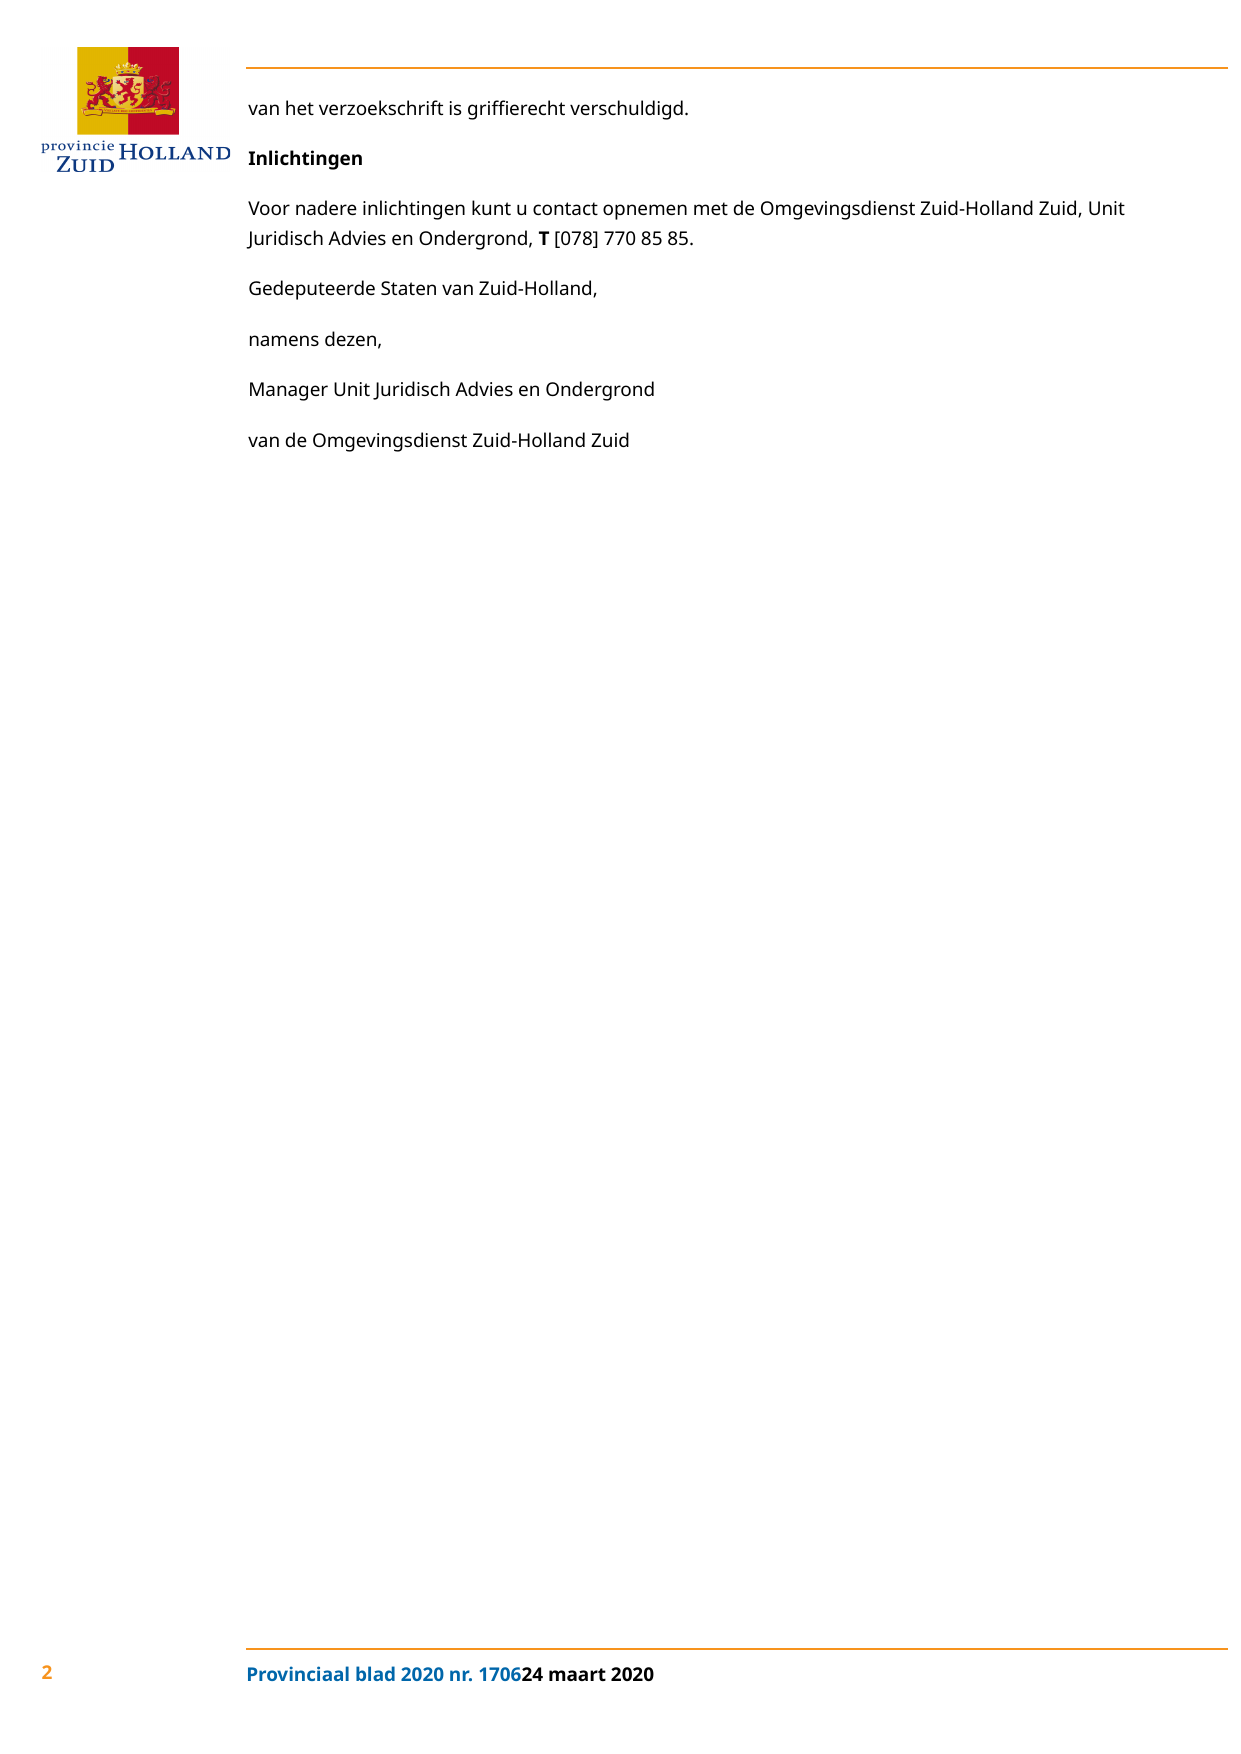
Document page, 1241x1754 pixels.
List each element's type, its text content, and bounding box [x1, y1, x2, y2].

picture [41, 47, 231, 172]
text Gedeputeerde Staten van Zuid-Holland, [248, 276, 1152, 301]
text Inlichtingen [248, 145, 1152, 171]
text van het verzoekschrift is griffierecht verschuldigd. [248, 95, 1152, 121]
text van de Omgevingsdienst Zuid-Holland Zuid [248, 427, 1152, 453]
text Manager Unit Juridisch Advies en Ondergrond [248, 376, 1152, 402]
text namens dezen, [248, 326, 1152, 352]
text Voor nadere inlichtingen kunt u contact opnemen met de Omgevingsdienst Zuid-Holland Zuid, Unit Juridisch Advies en Ondergrond, T [078] 770 85 85. [248, 196, 1152, 251]
